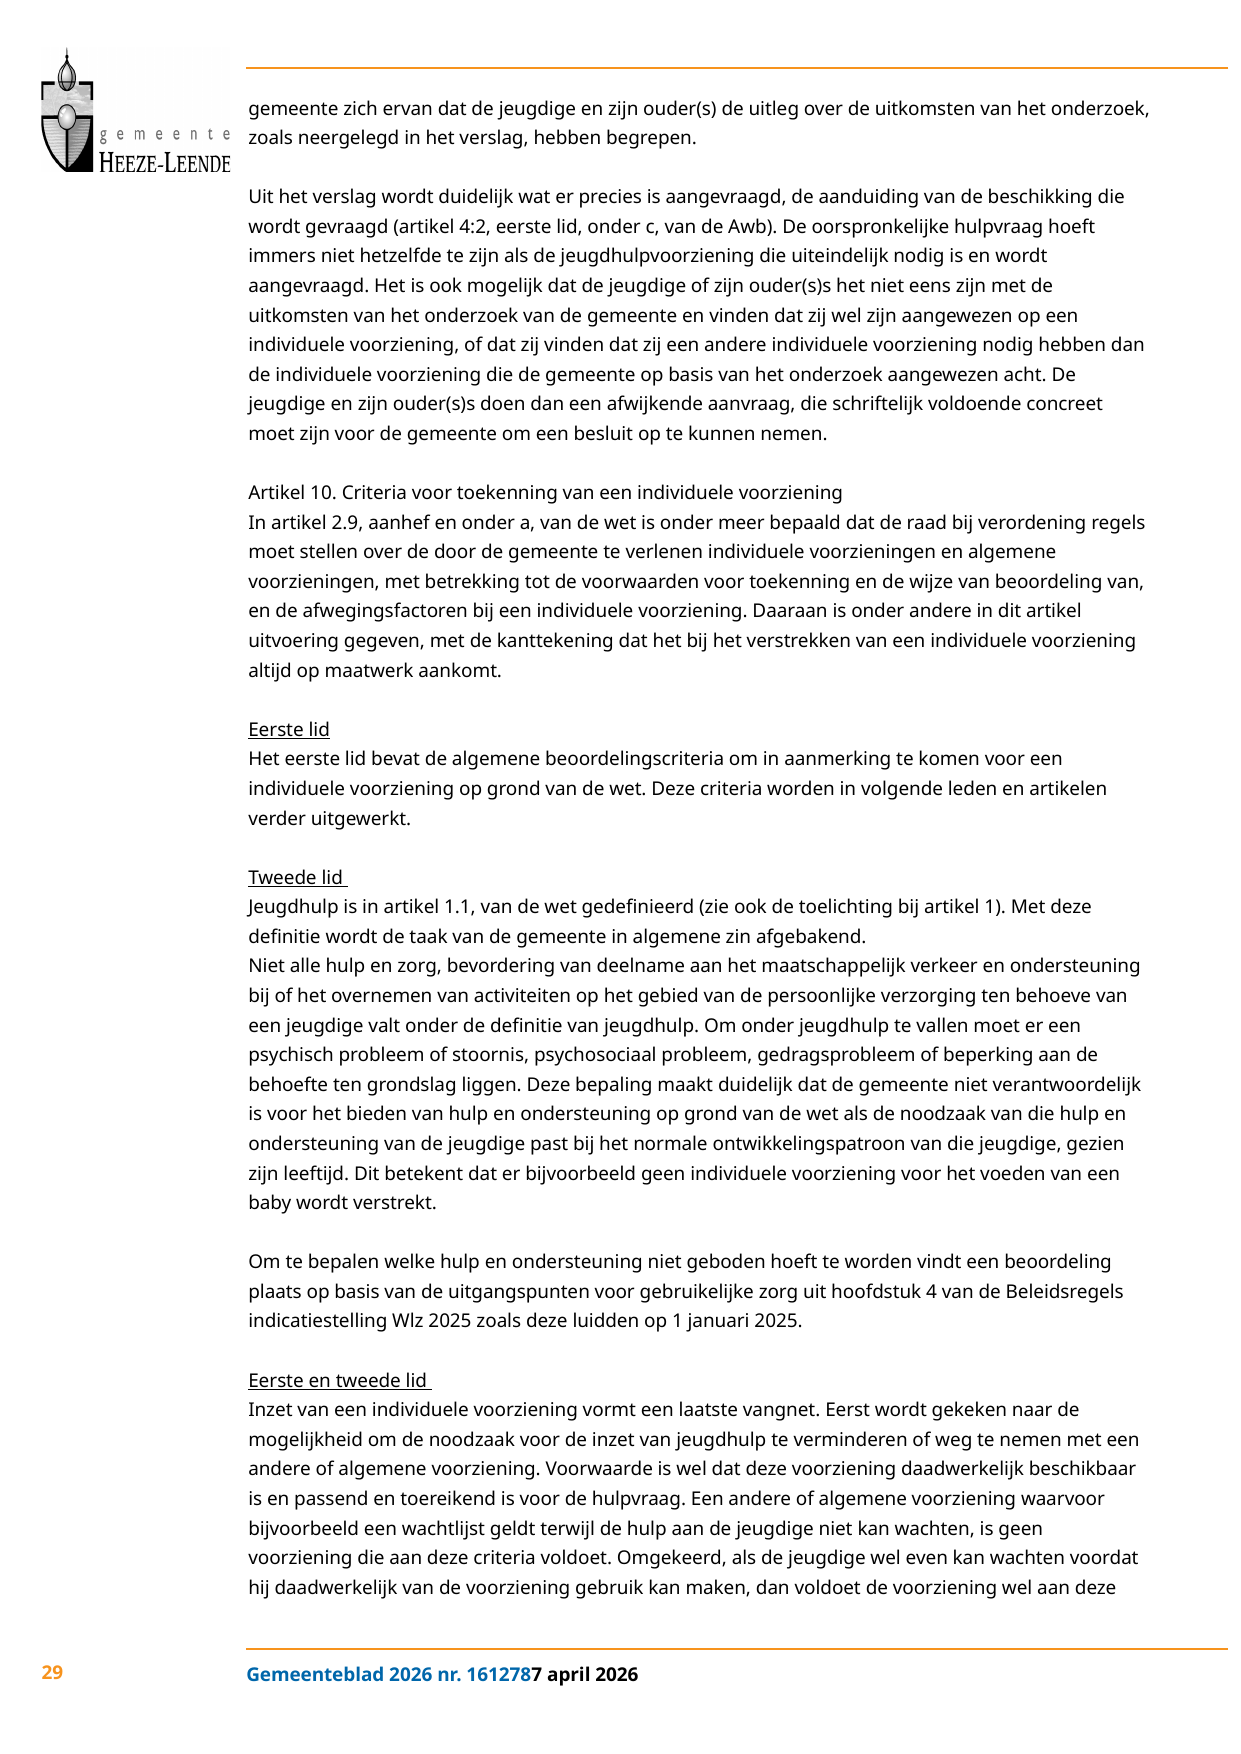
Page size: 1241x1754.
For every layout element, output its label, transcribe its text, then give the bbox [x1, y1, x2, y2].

text Eerste en tweede lid [248, 1367, 1152, 1393]
text Inzet van een individuele voorziening vormt een laatste vangnet. Eerst wordt gekeken naar de mogelijkheid om de noodzaak voor de inzet van jeugdhulp te verminderen of weg te nemen met een andere of algemene voorziening. Voorwaarde is wel dat deze voorziening daadwerkelijk beschikbaar is en passend en toereikend is voor de hulpvraag. Een andere of algemene voorziening waarvoor bijvoorbeeld een wachtlijst geldt terwijl de hulp aan de jeugdige niet kan wachten, is geen voorziening die aan deze criteria voldoet. Omgekeerd, als de jeugdige wel even kan wachten voordat hij daadwerkelijk van de voorziening gebruik kan maken, dan voldoet de voorziening wel aan deze [248, 1396, 1152, 1600]
text Niet alle hulp en zorg, bevordering van deelname aan het maatschappelijk verkeer en ondersteuning bij of het overnemen van activiteiten op het gebied van de persoonlijke verzorging ten behoeve van een jeugdige valt onder de definitie van jeugdhulp. Om onder jeugdhulp te vallen moet er een psychisch probleem of stoornis, psychosociaal probleem, gedragsprobleem of beperking aan de behoefte ten grondslag liggen. Deze bepaling maakt duidelijk dat de gemeente niet verantwoordelijk is voor het bieden van hulp en ondersteuning op grond van de wet als de noodzaak van die hulp en ondersteuning van de jeugdige past bij het normale ontwikkelingspatroon van die jeugdige, gezien zijn leeftijd. Dit betekent dat er bijvoorbeeld geen individuele voorziening voor het voeden van een baby wordt verstrekt. [248, 953, 1152, 1215]
text Het eerste lid bevat de algemene beoordelingscriteria om in aanmerking te komen voor een individuele voorziening op grond van de wet. Deze criteria worden in volgende leden en artikelen verder uitgewerkt. [248, 746, 1152, 831]
text gemeente zich ervan dat de jeugdige en zijn ouder(s) de uitleg over de uitkomsten van het onderzoek, zoals neergelegd in het verslag, hebben begrepen. [248, 95, 1152, 150]
text In artikel 2.9, aanhef en onder a, van de wet is onder meer bepaald dat de raad bij verordening regels moet stellen over de door de gemeente te verlenen individuele voorzieningen en algemene voorzieningen, met betrekking tot de voorwaarden voor toekenning en de wijze van beoordeling van, en de afwegingsfactoren bij een individuele voorziening. Daaraan is onder andere in dit artikel uitvoering gegeven, met de kanttekening dat het bij het verstrekken van een individuele voorziening altijd op maatwerk aankomt. [248, 509, 1152, 683]
text Uit het verslag wordt duidelijk wat er precies is aangevraagd, de aanduiding van de beschikking die wordt gevraagd (artikel 4:2, eerste lid, onder c, van de Awb). De oorspronkelijke hulpvraag hoeft immers niet hetzelfde te zijn als de jeugdhulpvoorziening die uiteindelijk nodig is en wordt aangevraagd. Het is ook mogelijk dat de jeugdige of zijn ouder(s)s het niet eens zijn met de uitkomsten van het onderzoek van de gemeente en vinden dat zij wel zijn aangewezen op een individuele voorziening, of dat zij vinden dat zij een andere individuele voorziening nodig hebben dan de individuele voorziening die de gemeente op basis van het onderzoek aangewezen acht. De jeugdige en zijn ouder(s)s doen dan een afwijkende aanvraag, die schriftelijk voldoende concreet moet zijn voor de gemeente om een besluit op te kunnen nemen. [248, 183, 1152, 446]
text Jeugdhulp is in artikel 1.1, van de wet gedefinieerd (zie ook de toelichting bij artikel 1). Met deze definitie wordt de taak van de gemeente in algemene zin afgebakend. [248, 893, 1152, 949]
text Tweede lid [248, 864, 1152, 890]
picture [41, 47, 231, 172]
text Eerste lid [248, 716, 1152, 742]
text Om te bepalen welke hulp en ondersteuning niet geboden hoeft te worden vindt een beoordeling plaats op basis van de uitgangspunten voor gebruikelijke zorg uit hoofdstuk 4 van de Beleidsregels indicatiestelling Wlz 2025 zoals deze luidden op 1 januari 2025. [248, 1248, 1152, 1333]
text Artikel 10. Criteria voor toekenning van een individuele voorziening [248, 479, 1152, 505]
